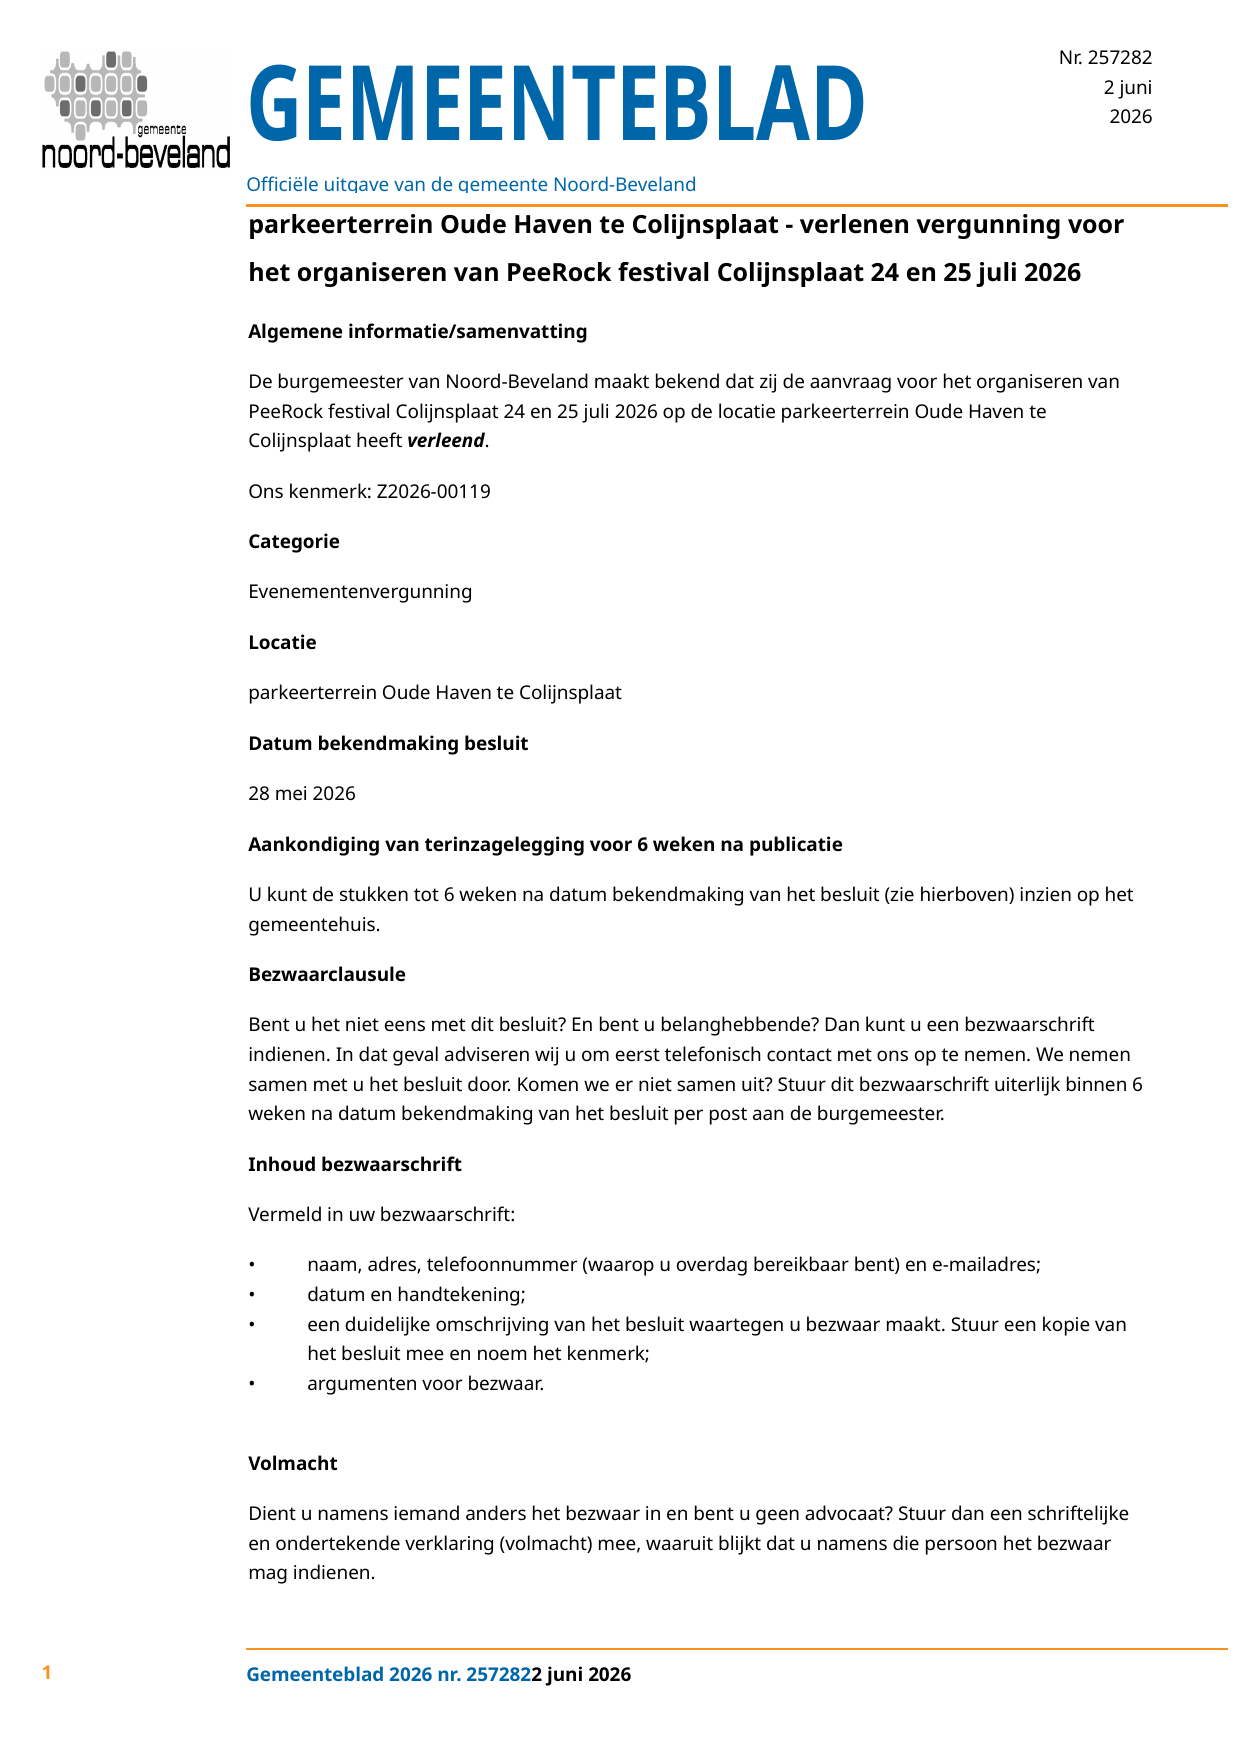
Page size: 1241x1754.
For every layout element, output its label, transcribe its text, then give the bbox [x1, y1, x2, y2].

text Inhoud bezwaarschrift [248, 1151, 1152, 1177]
text parkeerterrein Oude Haven te Colijnsplaat - verlenen vergunning voor het organiseren van PeeRock festival Colijnsplaat 24 en 25 juli 2026 [248, 207, 1152, 288]
text Volmacht [248, 1450, 1152, 1476]
text Bezwaarclausule [248, 961, 1152, 987]
text Locatie [248, 629, 1152, 655]
list datum en handtekening; [248, 1281, 1152, 1307]
text Bent u het niet eens met dit besluit? En bent u belanghebbende? Dan kunt u een bezwaarschrift indienen. In dat geval adviseren wij u om eerst telefonisch contact met ons op te nemen. We nemen samen met u het besluit door. Komen we er niet samen uit? Stuur dit bezwaarschrift uiterlijk binnen 6 weken na datum bekendmaking van het besluit per post aan de burgemeester. [248, 1012, 1152, 1126]
text Categorie [248, 528, 1152, 554]
text parkeerterrein Oude Haven te Colijnsplaat [248, 679, 1152, 705]
text Datum bekendmaking besluit [248, 730, 1152, 756]
list naam, adres, telefoonnummer (waarop u overdag bereikbaar bent) en e-mailadres; [248, 1252, 1152, 1277]
list argumenten voor bezwaar. [248, 1370, 1152, 1396]
text De burgemeester van Noord-Beveland maakt bekend dat zij de aanvraag voor het organiseren van PeeRock festival Colijnsplaat 24 en 25 juli 2026 op de locatie parkeerterrein Oude Haven te Colijnsplaat heeft verleend. [248, 368, 1152, 453]
text Ons kenmerk: Z2026-00119 [248, 478, 1152, 504]
text Evenementenvergunning [248, 579, 1152, 604]
text Dient u namens iemand anders het bezwaar in en bent u geen advocaat? Stuur dan een schriftelijke en ondertekende verklaring (volmacht) mee, waaruit blijkt dat u namens die persoon het bezwaar mag indienen. [248, 1500, 1152, 1585]
text U kunt de stukken tot 6 weken na datum bekendmaking van het besluit (zie hierboven) inzien op het gemeentehuis. [248, 881, 1152, 937]
text Vermeld in uw bezwaarschrift: [248, 1201, 1152, 1227]
picture [41, 47, 231, 172]
text Algemene informatie/samenvatting [248, 318, 1152, 344]
list een duidelijke omschrijving van het besluit waartegen u bezwaar maakt. Stuur een kopie van het besluit mee en noem het kenmerk; [248, 1311, 1152, 1366]
text Aankondiging van terinzagelegging voor 6 weken na publicatie [248, 831, 1152, 857]
text 28 mei 2026 [248, 780, 1152, 806]
